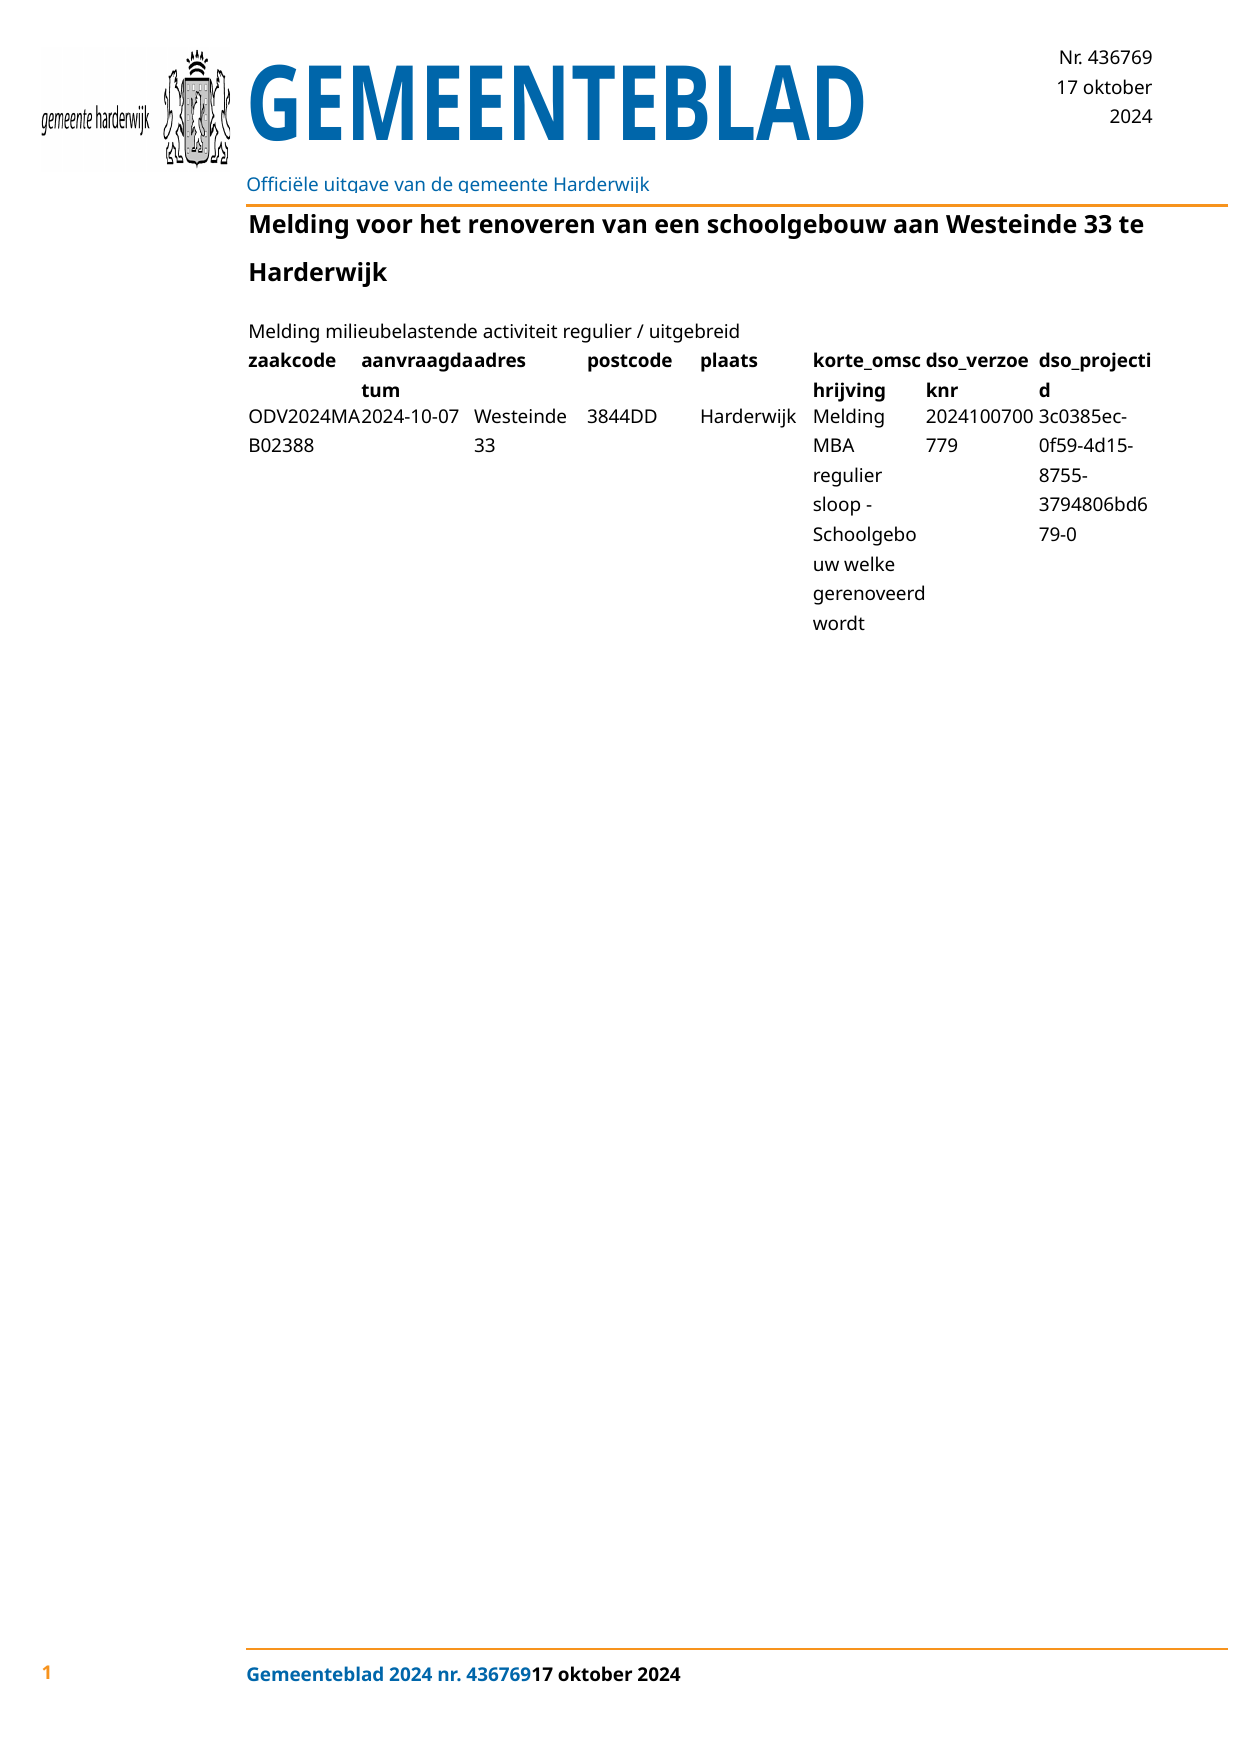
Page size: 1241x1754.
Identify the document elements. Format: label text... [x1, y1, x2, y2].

table_header plaats [700, 348, 813, 403]
table_header postcode [587, 348, 700, 403]
table_cell Westeinde 33 [474, 403, 587, 636]
table_header zaakcode [248, 348, 361, 403]
table_cell 2024100700779 [926, 403, 1038, 636]
table_cell 2024-10-07 [361, 403, 474, 636]
text Melding milieubelastende activiteit regulier / uitgebreid [248, 318, 1152, 344]
table_cell 3844DD [587, 403, 700, 636]
table_header dso_verzoeknr [926, 348, 1038, 403]
table_header adres [474, 348, 587, 403]
table_header aanvraagdatum [361, 348, 474, 403]
table_cell Harderwijk [700, 403, 813, 636]
picture [41, 47, 231, 172]
table_header korte_omschrijving [813, 348, 926, 403]
table_cell Melding MBA regulier sloop - Schoolgebouw welke gerenoveerd wordt [813, 403, 926, 636]
text Melding voor het renoveren van een schoolgebouw aan Westeinde 33 te Harderwijk [248, 207, 1152, 288]
table_cell ODV2024MAB02388 [248, 403, 361, 636]
table_cell 3c0385ec-0f59-4d15-8755-3794806bd679-0 [1039, 403, 1152, 636]
table_header dso_projectid [1039, 348, 1152, 403]
